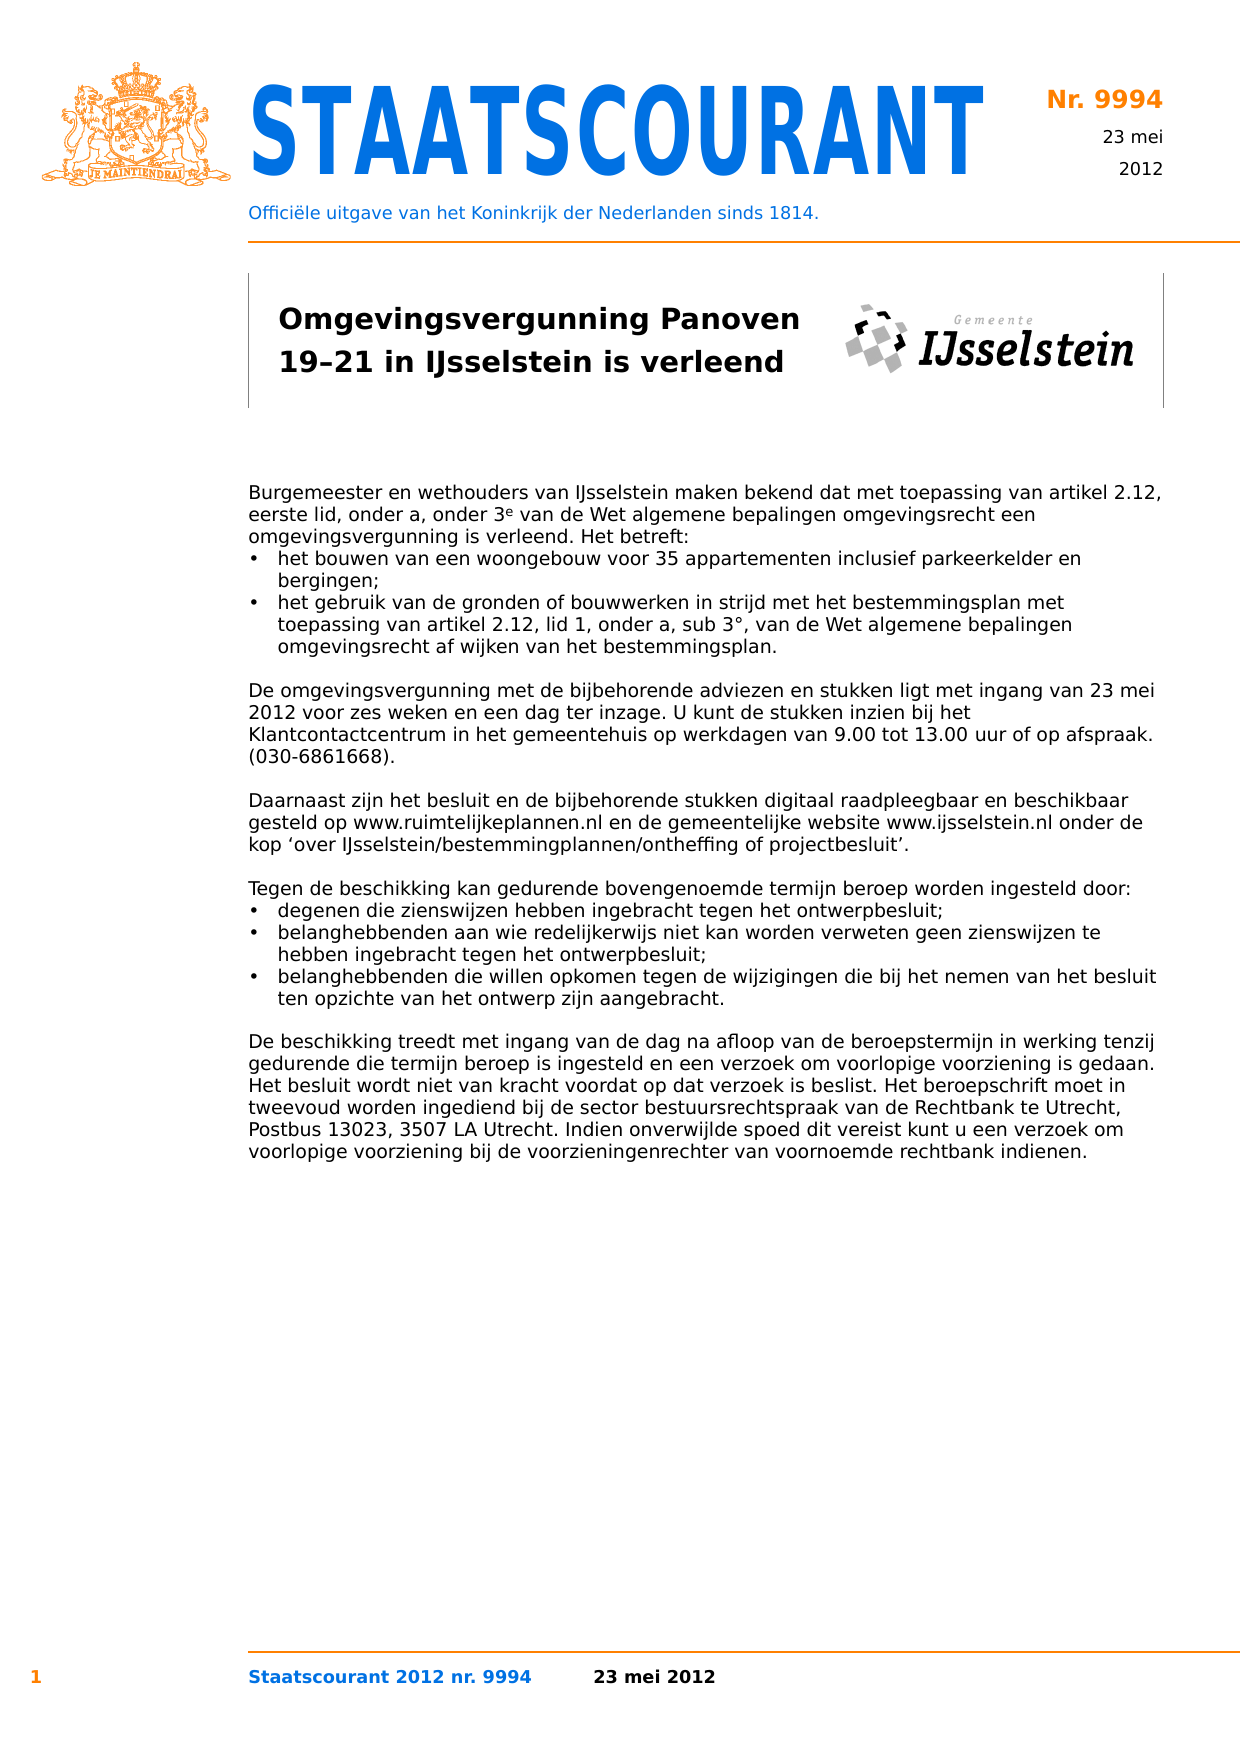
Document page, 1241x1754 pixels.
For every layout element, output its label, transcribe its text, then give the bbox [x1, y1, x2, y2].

text • degenen die zienswijzen hebben ingebracht tegen het ontwerpbesluit; [248, 899, 1163, 922]
table_cell 23 mei [998, 121, 1240, 153]
subtitle Omgevingsvergunning Panoven 19–21 in IJsselstein is verleend [249, 273, 1163, 408]
text Burgemeester en wethouders van IJsselstein maken bekend dat met toepassing van artikel 2.12, eerste lid, onder a, onder 3e van de Wet algemene bepalingen omgevingsrecht een omgevingsvergunning is verleend. Het betreft: [248, 482, 1163, 548]
text • het gebruik van de gronden of bouwwerken in strijd met het bestemmingsplan met toepassing van artikel 2.12, lid 1, onder a, sub 3°, van de Wet algemene bepalingen omgevingsrecht af wijken van het bestemmingsplan. [248, 592, 1163, 658]
table_header STAATSCOURANT [248, 62, 998, 203]
text • belanghebbenden aan wie redelijkerwijs niet kan worden verweten geen zienswijzen te hebben ingebracht tegen het ontwerpbesluit; [248, 922, 1163, 966]
text De beschikking treedt met ingang van de dag na afloop van de beroepstermijn in werking tenzij gedurende die termijn beroep is ingesteld en een verzoek om voorlopige voorziening is gedaan. Het besluit wordt niet van kracht voordat op dat verzoek is beslist. Het beroepschrift moet in tweevoud worden ingediend bij de sector bestuursrechtspraak van de Rechtbank te Utrecht, Postbus 13023, 3507 LA Utrecht. Indien onverwijlde spoed dit vereist kunt u een verzoek om voorlopige voorziening bij de voorzieningenrechter van voornoemde rechtbank indienen. [248, 1031, 1163, 1163]
picture [844, 302, 1134, 374]
picture [41, 62, 231, 186]
text Daarnaast zijn het besluit en de bijbehorende stukken digitaal raadpleegbaar en beschikbaar gesteld op www.ruimtelijkeplannen.nl en de gemeentelijke website www.ijsselstein.nl onder de kop ‘over IJsselstein/bestemmingplannen/ontheffing of projectbesluit’. [248, 790, 1163, 856]
text De omgevingsvergunning met de bijbehorende adviezen en stukken ligt met ingang van 23 mei 2012 voor zes weken en een dag ter inzage. U kunt de stukken inzien bij het Klantcontactcentrum in het gemeentehuis op werkdagen van 9.00 tot 13.00 uur of op afspraak. (030-6861668). [248, 680, 1163, 768]
text • belanghebbenden die willen opkomen tegen de wijzigingen die bij het nemen van het besluit ten opzichte van het ontwerp zijn aangebracht. [248, 966, 1163, 1009]
text • het bouwen van een woongebouw voor 35 appartementen inclusief parkeerkelder en bergingen; [248, 548, 1163, 592]
table_header [25, 62, 248, 241]
table_cell Officiële uitgave van het Koninkrijk der Nederlanden sinds 1814. [248, 203, 1240, 241]
table_header Nr. 9994 [998, 62, 1240, 121]
table_cell 2012 [998, 153, 1240, 203]
text Tegen de beschikking kan gedurende bovengenoemde termijn beroep worden ingesteld door: [248, 878, 1163, 899]
